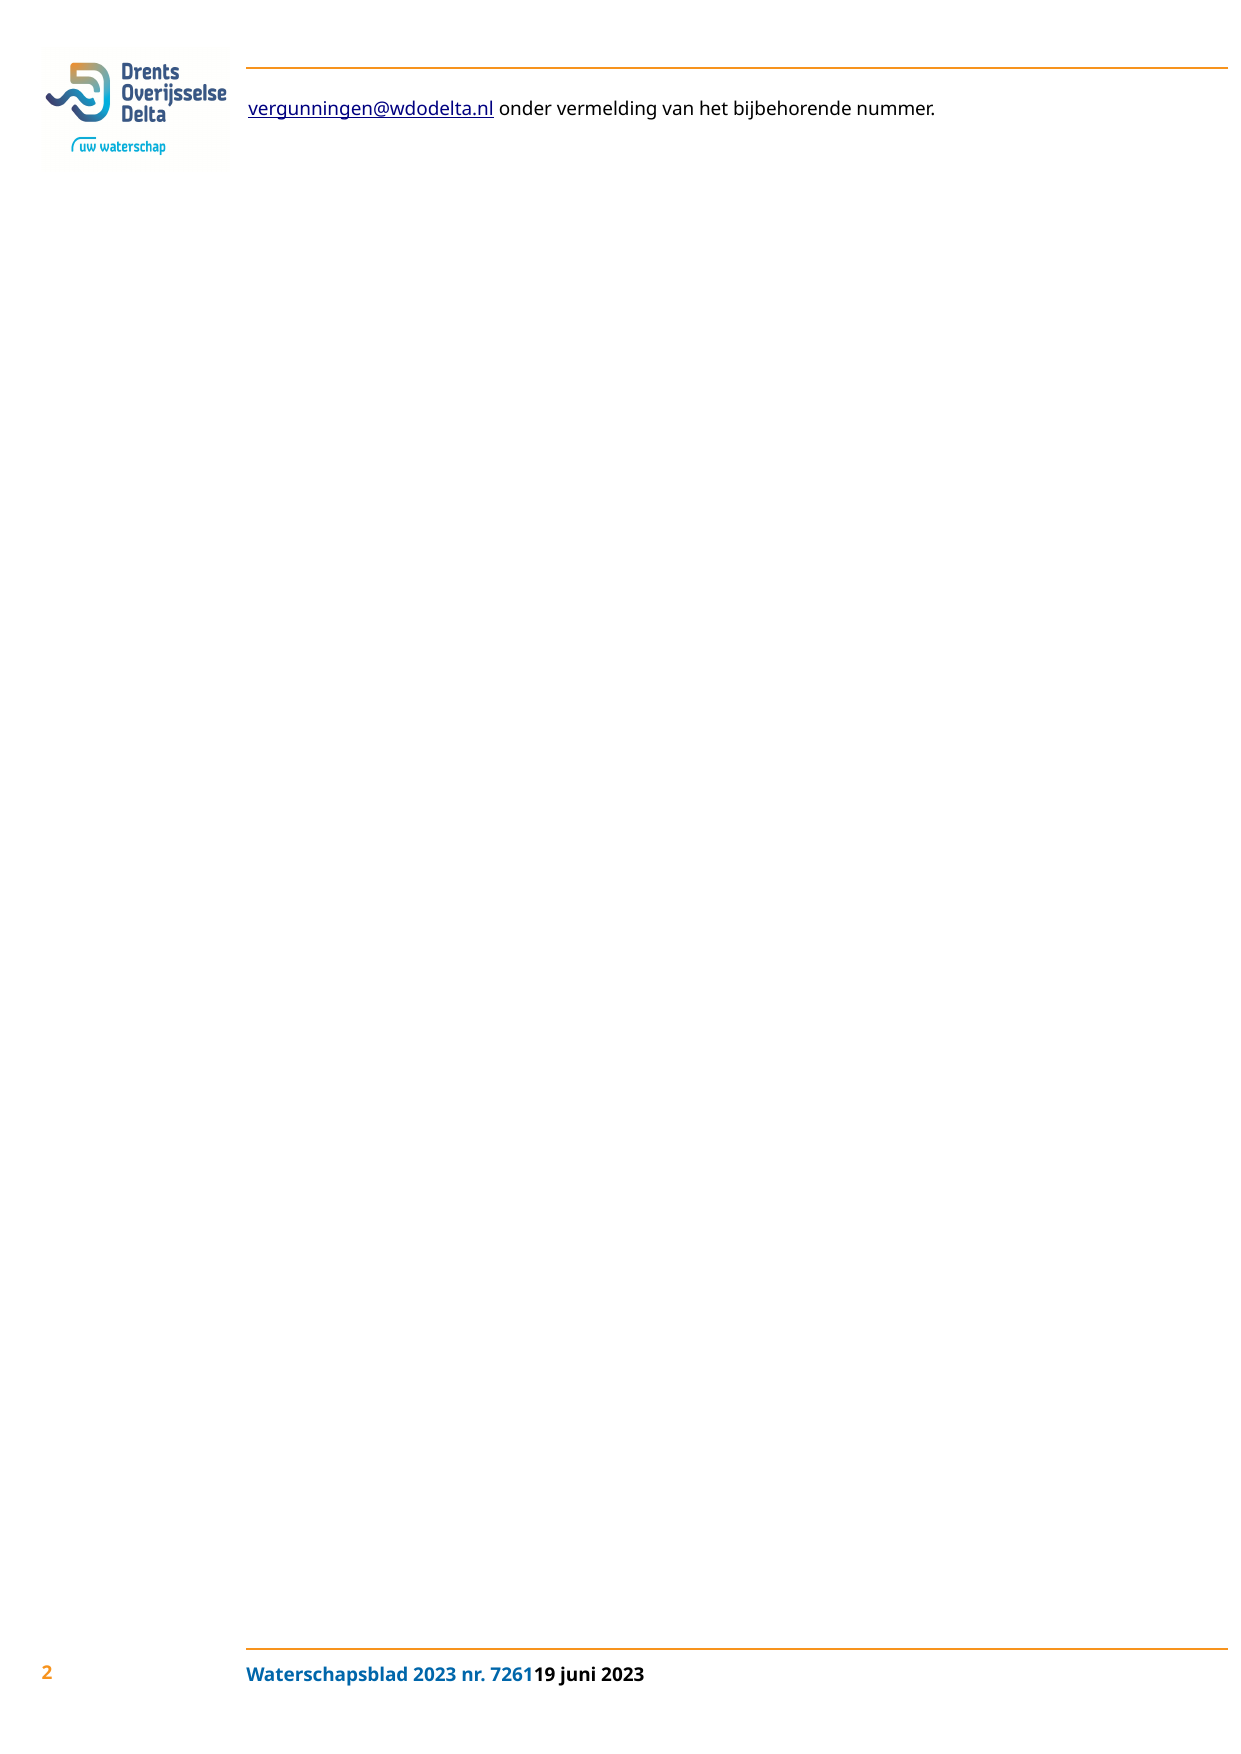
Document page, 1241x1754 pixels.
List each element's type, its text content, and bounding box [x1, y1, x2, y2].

text vergunningen@wdodelta.nl onder vermelding van het bijbehorende nummer. [248, 95, 1152, 121]
picture [41, 47, 231, 172]
